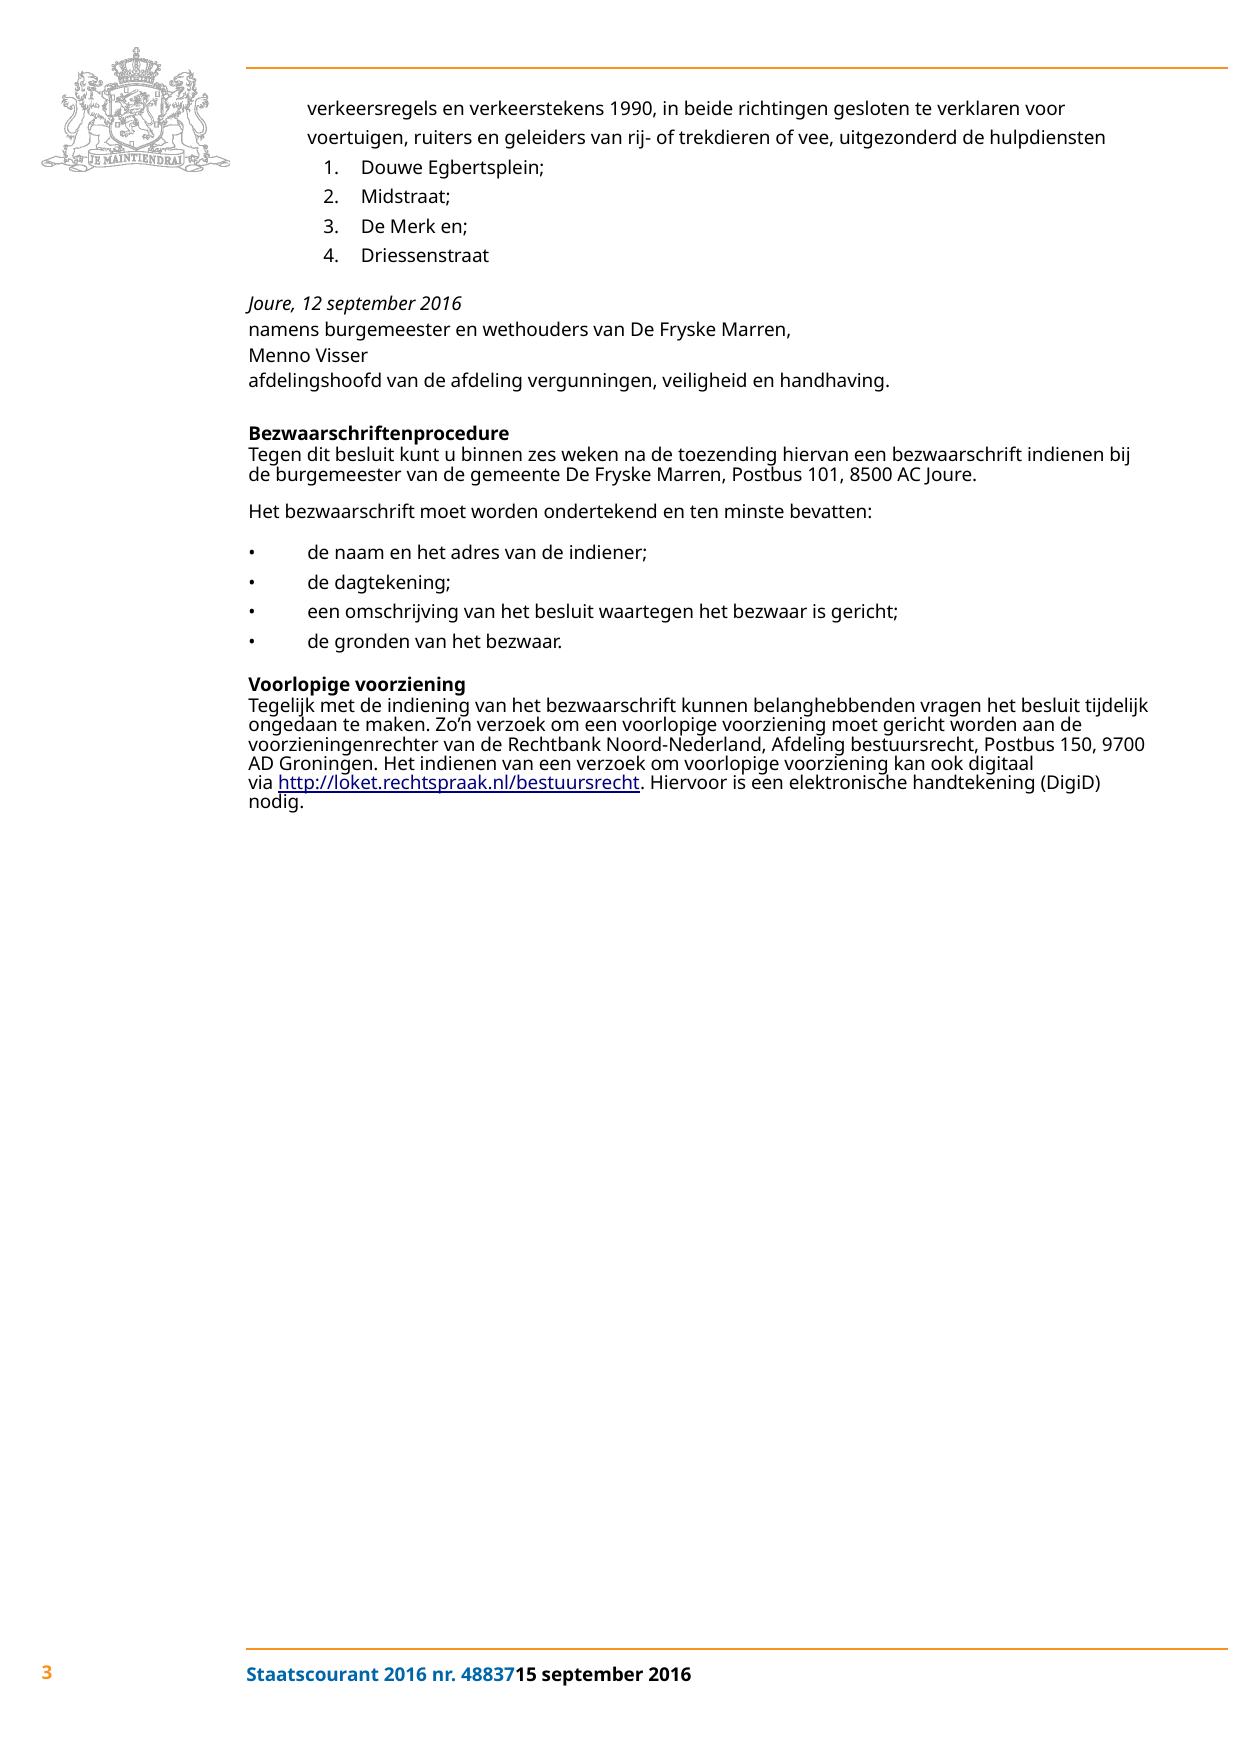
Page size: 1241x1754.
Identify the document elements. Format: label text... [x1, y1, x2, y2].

picture [41, 47, 231, 172]
text Voorlopige voorziening [248, 671, 1152, 697]
text Joure, 12 september 2016 [248, 291, 1152, 316]
text afdelingshoofd van de afdeling vergunningen, veiligheid en handhaving. [248, 368, 1152, 393]
text Tegen dit besluit kunt u binnen zes weken na de toezending hiervan een bezwaarschrift indienen bij de burgemeester van de gemeente De Fryske Marren, Postbus 101, 8500 AC Joure. [248, 446, 1152, 485]
list Driessenstraat [323, 243, 1152, 268]
text Het bezwaarschrift moet worden ondertekend en ten minste bevatten: [248, 503, 1152, 522]
list Douwe Egbertsplein; [323, 154, 1152, 180]
list verkeersregels en verkeerstekens 1990, in beide richtingen gesloten te verklaren voor voertuigen, ruiters en geleiders van rij- of trekdieren of vee, uitgezonderd de hulpdiensten [248, 95, 1152, 150]
list een omschrijving van het besluit waartegen het bezwaar is gericht; [248, 599, 1152, 624]
list de naam en het adres van de indiener; [248, 539, 1152, 565]
text Menno Visser [248, 342, 1152, 368]
text Tegelijk met de indiening van het bezwaarschrift kunnen belanghebbenden vragen het besluit tijdelijk ongedaan te maken. Zo’n verzoek om een voorlopige voorziening moet gericht worden aan de voorzieningenrechter van de Rechtbank Noord-Nederland, Afdeling bestuursrecht, Postbus 150, 9700 AD Groningen. Het indienen van een verzoek om voorlopige voorziening kan ook digitaal via http://loket.rechtspraak.nl/bestuursrecht. Hiervoor is een elektronische handtekening (DigiD) nodig. [248, 697, 1152, 813]
text namens burgemeester en wethouders van De Fryske Marren, [248, 316, 1152, 342]
list de dagtekening; [248, 569, 1152, 595]
list Midstraat; [323, 183, 1152, 209]
text Bezwaarschriftenprocedure [248, 421, 1152, 446]
list De Merk en; [323, 213, 1152, 239]
list de gronden van het bezwaar. [248, 628, 1152, 654]
